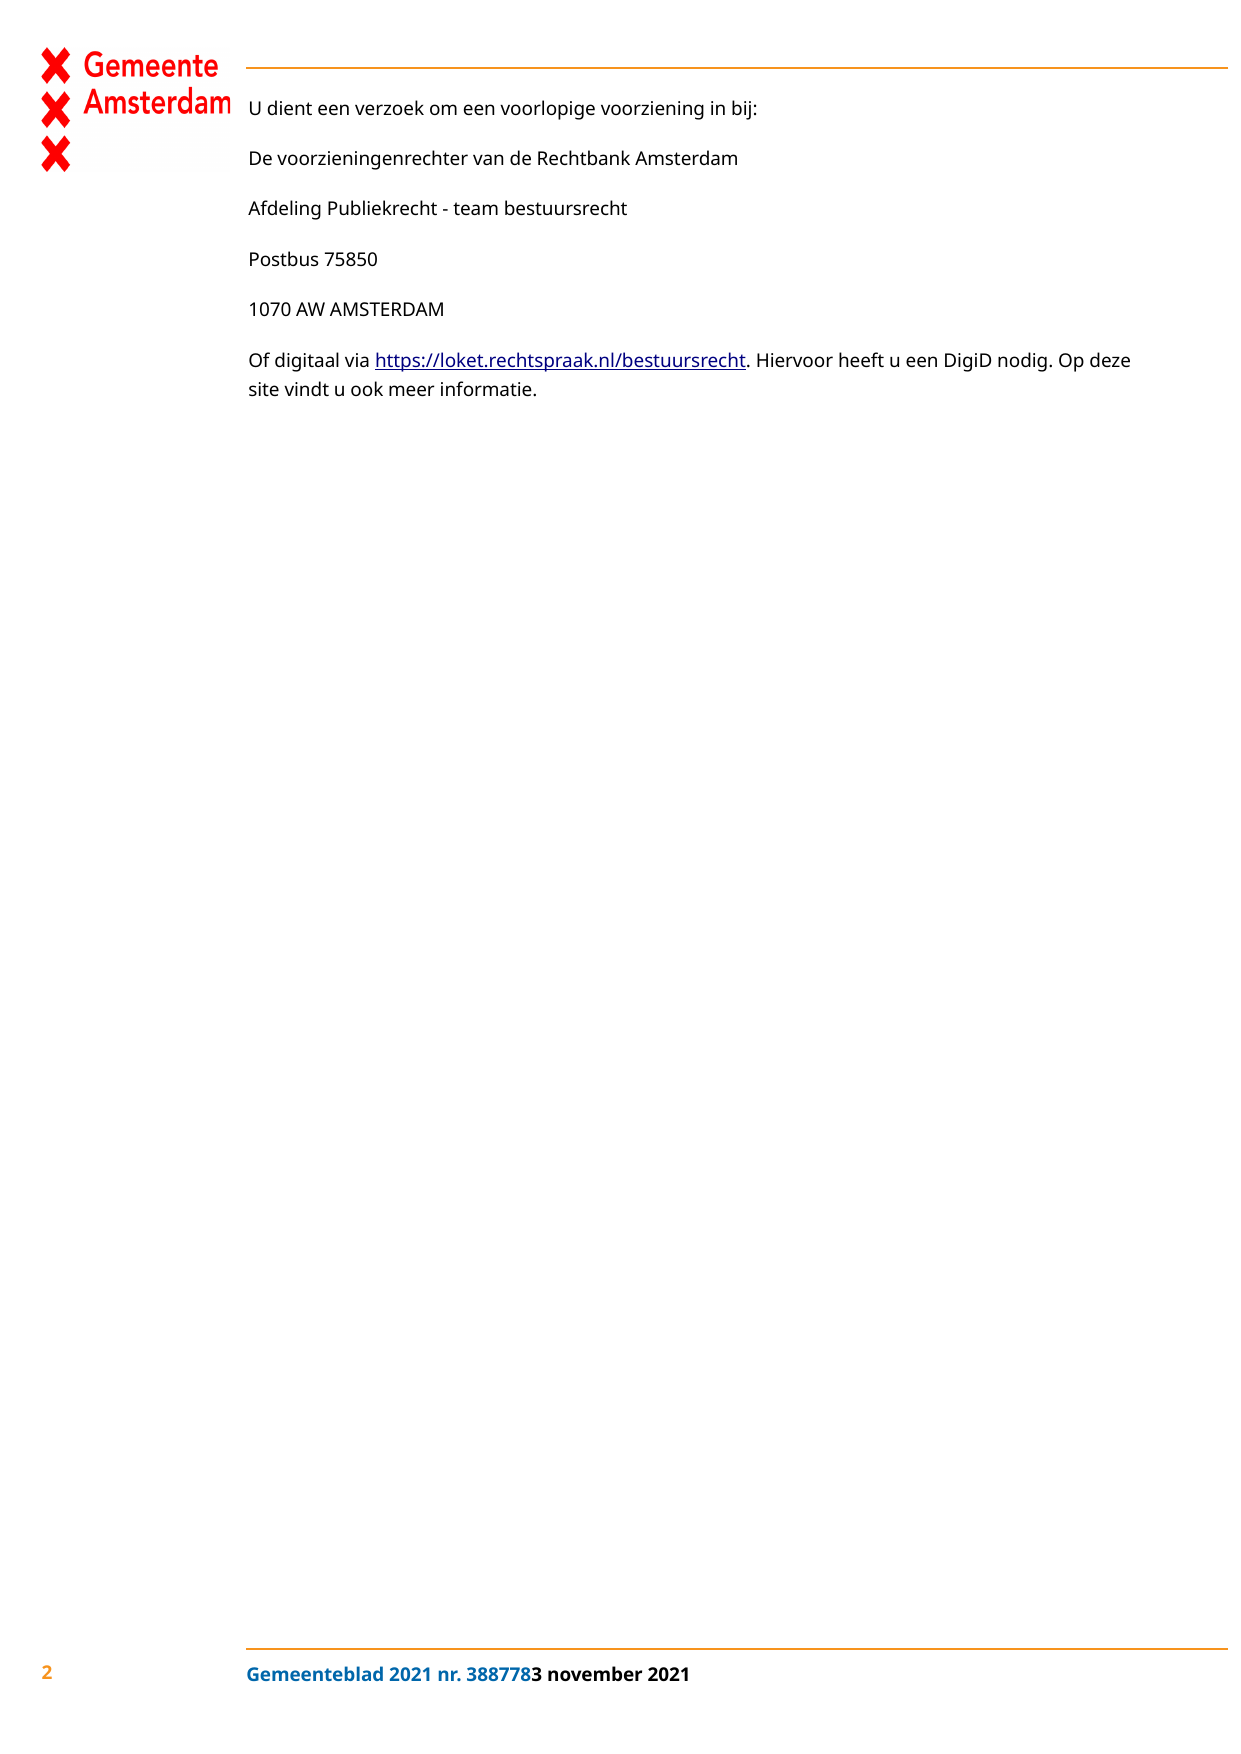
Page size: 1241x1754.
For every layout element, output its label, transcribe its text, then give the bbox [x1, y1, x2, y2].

text 1070 AW AMSTERDAM [248, 296, 1152, 322]
text Afdeling Publiekrecht - team bestuursrecht [248, 196, 1152, 221]
text Postbus 75850 [248, 246, 1152, 272]
text Of digitaal via https://loket.rechtspraak.nl/bestuursrecht. Hiervoor heeft u een DigiD nodig. Op deze site vindt u ook meer informatie. [248, 347, 1152, 402]
picture [41, 47, 231, 172]
text U dient een verzoek om een voorlopige voorziening in bij: [248, 95, 1152, 121]
text De voorzieningenrechter van de Rechtbank Amsterdam [248, 145, 1152, 171]
